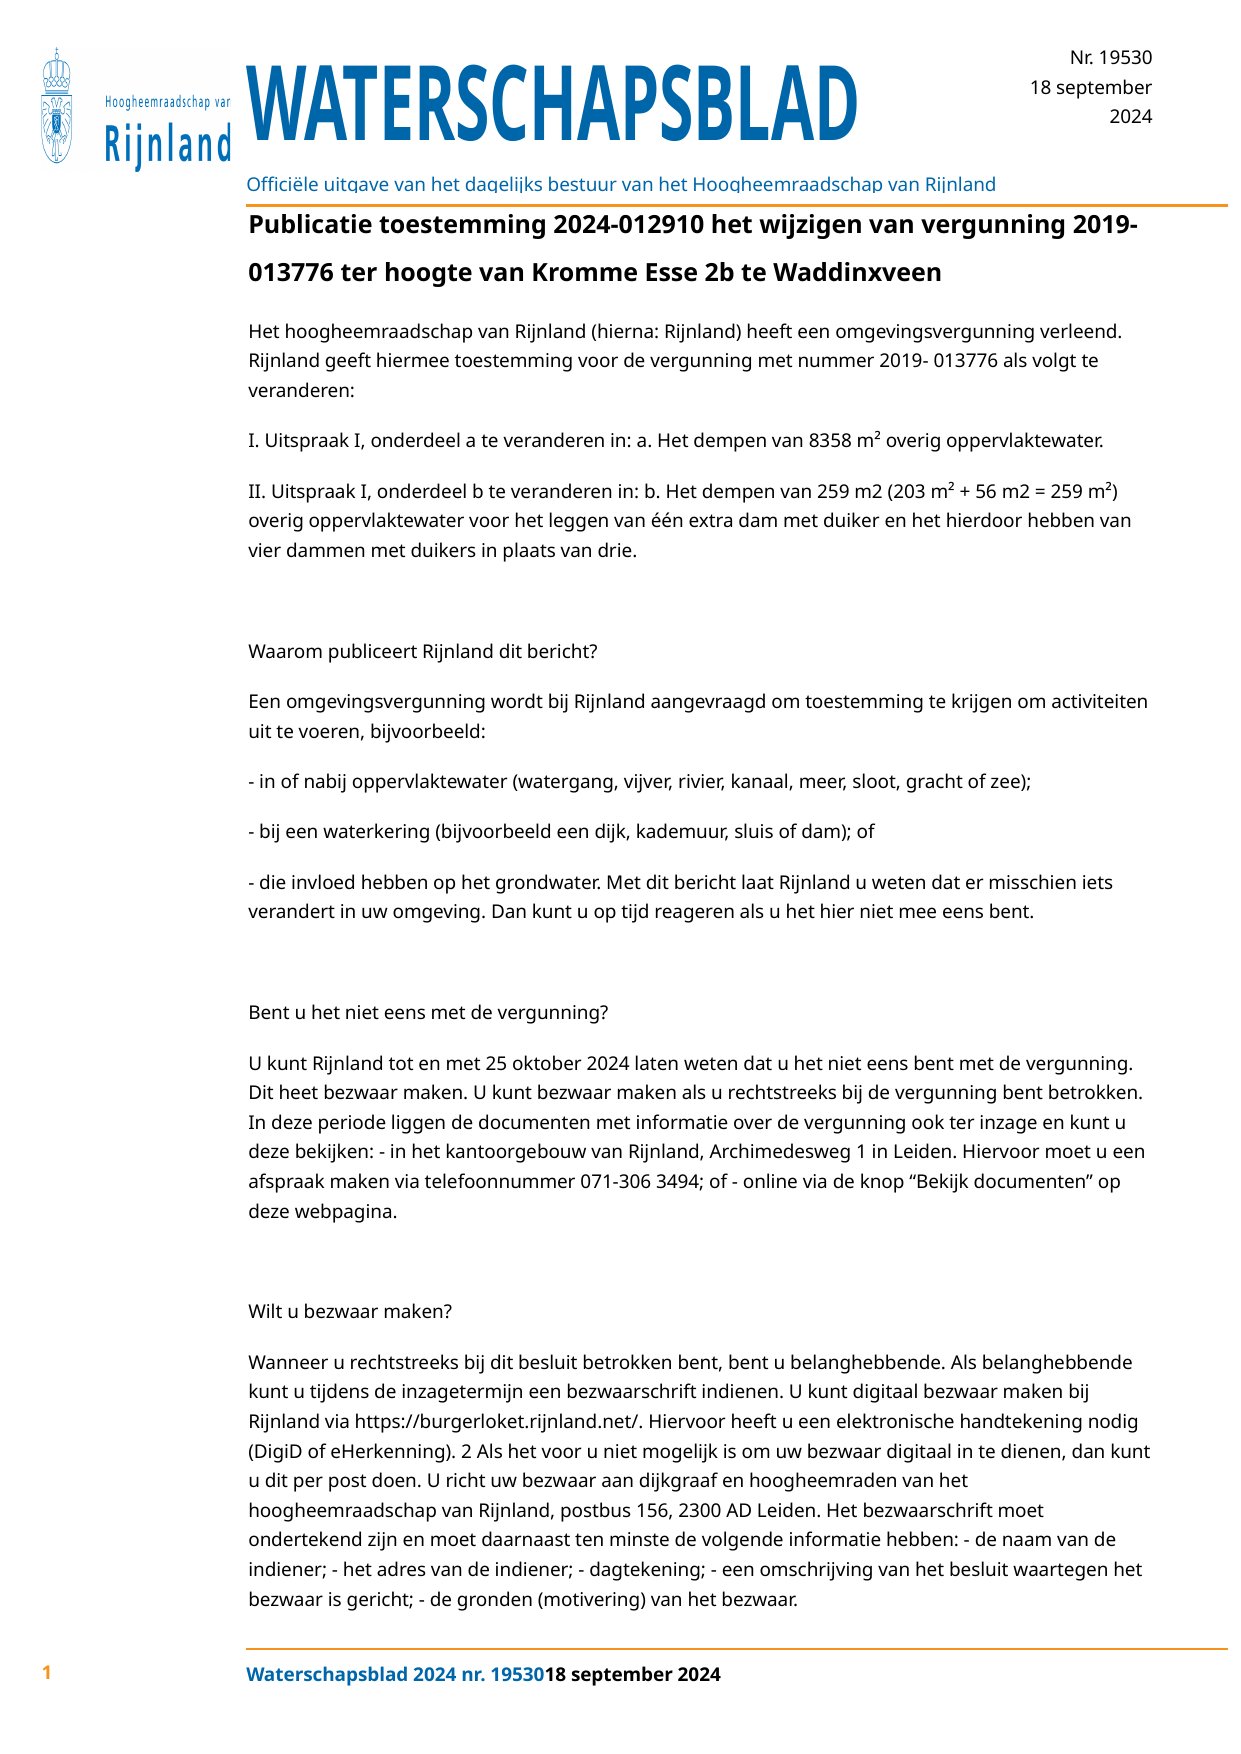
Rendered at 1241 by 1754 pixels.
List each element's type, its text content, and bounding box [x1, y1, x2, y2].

text Een omgevingsvergunning wordt bij Rijnland aangevraagd om toestemming te krijgen om activiteiten uit te voeren, bijvoorbeeld: [248, 688, 1152, 744]
text Wanneer u rechtstreeks bij dit besluit betrokken bent, bent u belanghebbende. Als belanghebbende kunt u tijdens de inzagetermijn een bezwaarschrift indienen. U kunt digitaal bezwaar maken bij Rijnland via https://burgerloket.rijnland.net/. Hiervoor heeft u een elektronische handtekening nodig (DigiD of eHerkenning). 2 Als het voor u niet mogelijk is om uw bezwaar digitaal in te dienen, dan kunt u dit per post doen. U richt uw bezwaar aan dijkgraaf en hoogheemraden van het hoogheemraadschap van Rijnland, postbus 156, 2300 AD Leiden. Het bezwaarschrift moet ondertekend zijn en moet daarnaast ten minste de volgende informatie hebben: - de naam van de indiener; - het adres van de indiener; - dagtekening; - een omschrijving van het besluit waartegen het bezwaar is gericht; - de gronden (motivering) van het bezwaar. [248, 1349, 1152, 1612]
text Waarom publiceert Rijnland dit bericht? [248, 638, 1152, 664]
text Wilt u bezwaar maken? [248, 1299, 1152, 1324]
text Het hoogheemraadschap van Rijnland (hierna: Rijnland) heeft een omgevingsvergunning verleend. Rijnland geeft hiermee toestemming voor de vergunning met nummer 2019- 013776 als volgt te veranderen: [248, 318, 1152, 403]
text II. Uitspraak I, onderdeel b te veranderen in: b. Het dempen van 259 m2 (203 m² + 56 m2 = 259 m²) overig oppervlaktewater voor het leggen van één extra dam met duiker en het hierdoor hebben van vier dammen met duikers in plaats van drie. [248, 478, 1152, 563]
text U kunt Rijnland tot en met 25 oktober 2024 laten weten dat u het niet eens bent met de vergunning. Dit heet bezwaar maken. U kunt bezwaar maken als u rechtstreeks bij de vergunning bent betrokken. In deze periode liggen de documenten met informatie over de vergunning ook ter inzage en kunt u deze bekijken: - in het kantoorgebouw van Rijnland, Archimedesweg 1 in Leiden. Hiervoor moet u een afspraak maken via telefoonnummer 071-306 3494; of - online via de knop “Bekijk documenten” op deze webpagina. [248, 1050, 1152, 1224]
text I. Uitspraak I, onderdeel a te veranderen in: a. Het dempen van 8358 m² overig oppervlaktewater. [248, 427, 1152, 453]
text - bij een waterkering (bijvoorbeeld een dijk, kademuur, sluis of dam); of [248, 819, 1152, 844]
text Publicatie toestemming 2024-012910 het wijzigen van vergunning 2019-013776 ter hoogte van Kromme Esse 2b te Waddinxveen [248, 207, 1152, 288]
text - die invloed hebben op het grondwater. Met dit bericht laat Rijnland u weten dat er misschien iets verandert in uw omgeving. Dan kunt u op tijd reageren als u het hier niet mee eens bent. [248, 869, 1152, 924]
picture [41, 47, 231, 172]
text - in of nabij oppervlaktewater (watergang, vijver, rivier, kanaal, meer, sloot, gracht of zee); [248, 768, 1152, 794]
text Bent u het niet eens met de vergunning? [248, 999, 1152, 1025]
